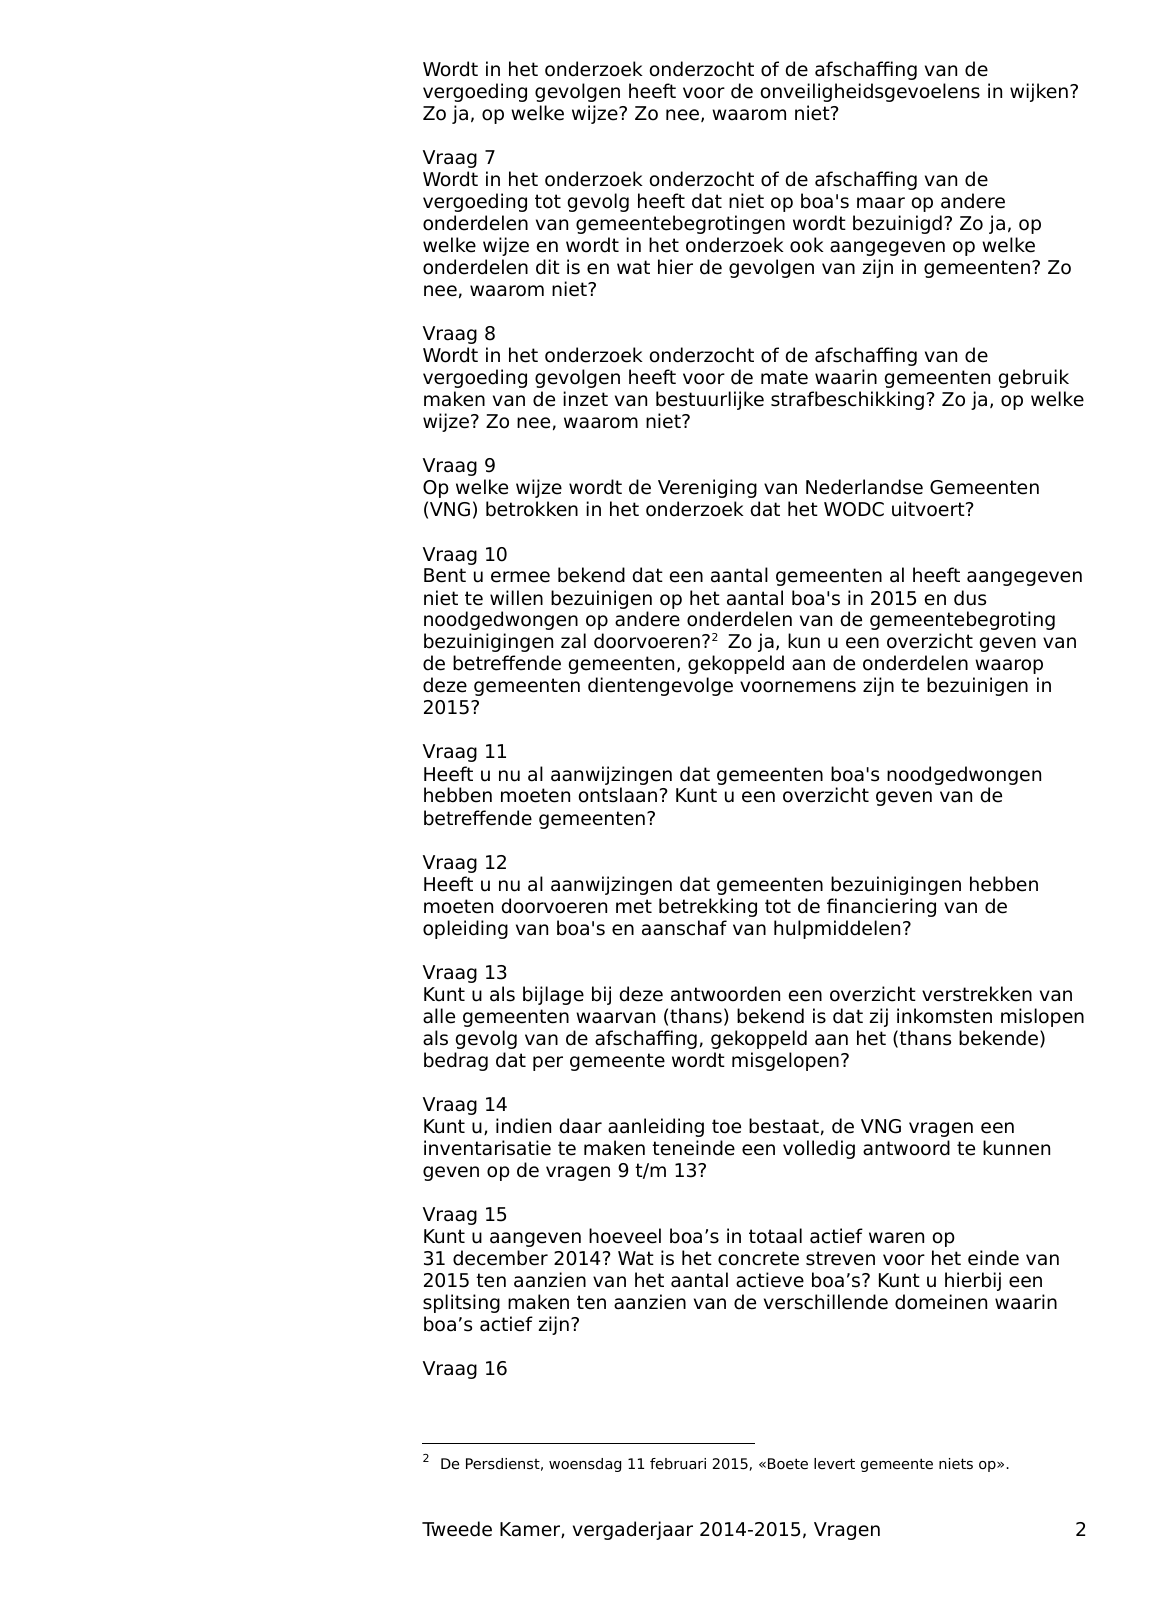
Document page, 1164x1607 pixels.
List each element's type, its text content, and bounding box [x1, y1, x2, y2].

text De Persdienst, woensdag 11 februari 2015, «Boete levert gemeente niets op». [422, 1452, 1087, 1474]
text Vraag 15 [422, 1204, 1087, 1226]
text Kunt u aangeven hoeveel boa’s in totaal actief waren op 31 december 2014? Wat is het concrete streven voor het einde van 2015 ten aanzien van het aantal actieve boa’s? Kunt u hierbij een splitsing maken ten aanzien van de verschillende domeinen waarin boa’s actief zijn? [422, 1226, 1087, 1336]
text Vraag 7 [422, 147, 1087, 169]
text Vraag 14 [422, 1094, 1087, 1116]
text Wordt in het onderzoek onderzocht of de afschaffing van de vergoeding tot gevolg heeft dat niet op boa's maar op andere onderdelen van gemeentebegrotingen wordt bezuinigd? Zo ja, op welke wijze en wordt in het onderzoek ook aangegeven op welke onderdelen dit is en wat hier de gevolgen van zijn in gemeenten? Zo nee, waarom niet? [422, 169, 1087, 301]
text Wordt in het onderzoek onderzocht of de afschaffing van de vergoeding gevolgen heeft voor de mate waarin gemeenten gebruik maken van de inzet van bestuurlijke strafbeschikking? Zo ja, op welke wijze? Zo nee, waarom niet? [422, 345, 1087, 433]
text Op welke wijze wordt de Vereniging van Nederlandse Gemeenten (VNG) betrokken in het onderzoek dat het WODC uitvoert? [422, 477, 1087, 521]
text Wordt in het onderzoek onderzocht of de afschaffing van de vergoeding gevolgen heeft voor de onveiligheidsgevoelens in wijken? Zo ja, op welke wijze? Zo nee, waarom niet? [422, 59, 1087, 125]
text Vraag 13 [422, 962, 1087, 984]
text Kunt u als bijlage bij deze antwoorden een overzicht verstrekken van alle gemeenten waarvan (thans) bekend is dat zij inkomsten mislopen als gevolg van de afschaffing, gekoppeld aan het (thans bekende) bedrag dat per gemeente wordt misgelopen? [422, 984, 1087, 1072]
text Vraag 10 [422, 543, 1087, 565]
text Vraag 12 [422, 852, 1087, 873]
text Heeft u nu al aanwijzingen dat gemeenten bezuinigingen hebben moeten doorvoeren met betrekking tot de financiering van de opleiding van boa's en aanschaf van hulpmiddelen? [422, 873, 1087, 939]
text Bent u ermee bekend dat een aantal gemeenten al heeft aangegeven niet te willen bezuinigen op het aantal boa's in 2015 en dus noodgedwongen op andere onderdelen van de gemeentebegroting bezuinigingen zal doorvoeren? Zo ja, kun u een overzicht geven van de betreffende gemeenten, gekoppeld aan de onderdelen waarop deze gemeenten dientengevolge voornemens zijn te bezuinigen in 2015? [422, 565, 1087, 719]
text Vraag 11 [422, 741, 1087, 763]
text Vraag 16 [422, 1358, 1087, 1380]
text Vraag 9 [422, 455, 1087, 477]
text Heeft u nu al aanwijzingen dat gemeenten boa's noodgedwongen hebben moeten ontslaan? Kunt u een overzicht geven van de betreffende gemeenten? [422, 763, 1087, 829]
text Kunt u, indien daar aanleiding toe bestaat, de VNG vragen een inventarisatie te maken teneinde een volledig antwoord te kunnen geven op de vragen 9 t/m 13? [422, 1116, 1087, 1182]
text Vraag 8 [422, 323, 1087, 345]
